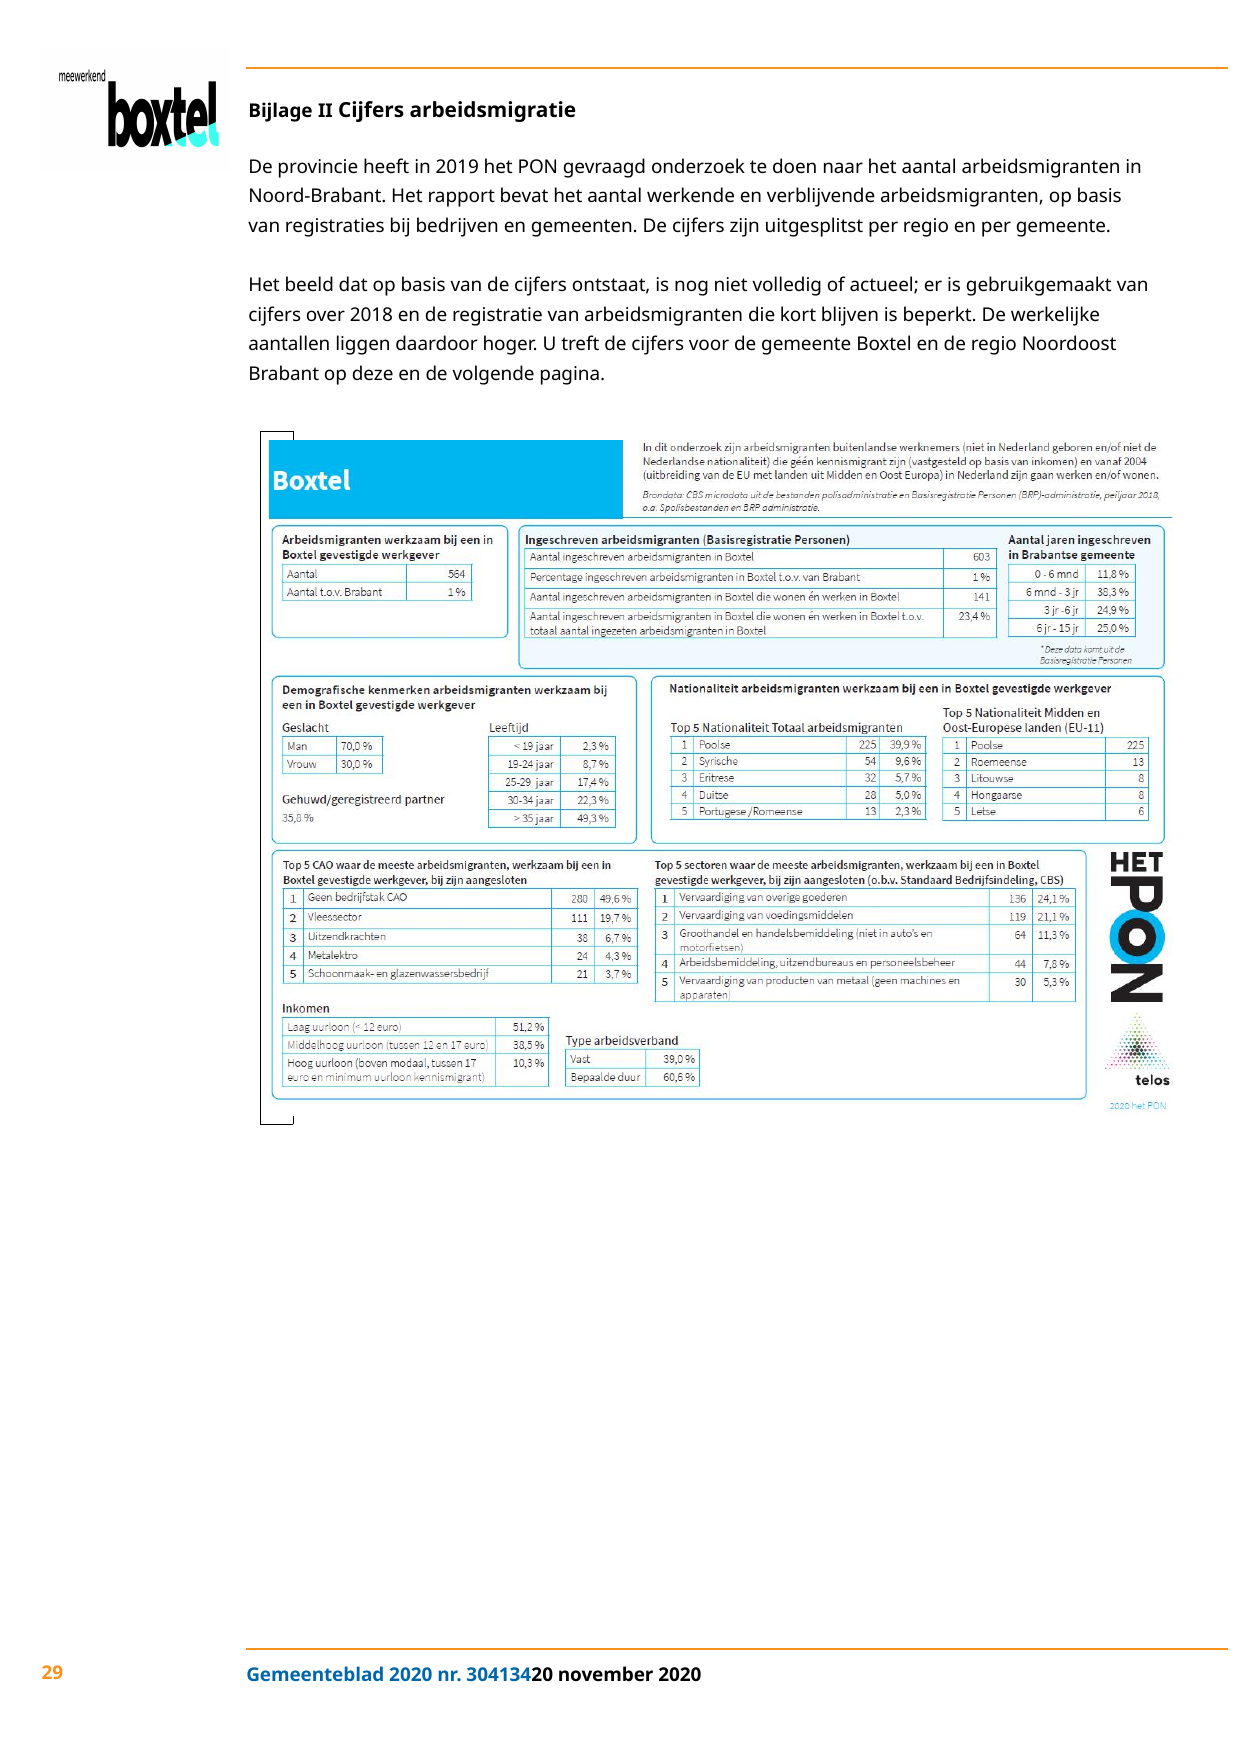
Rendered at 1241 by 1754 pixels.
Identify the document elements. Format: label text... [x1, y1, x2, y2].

text Bijlage II Cijfers arbeidsmigratie [248, 95, 1152, 123]
picture [305, 472, 328, 489]
picture [41, 47, 231, 172]
picture [328, 475, 341, 489]
text Het beeld dat op basis van de cijfers ontstaat, is nog niet volledig of actueel; er is gebruikgemaakt van cijfers over 2018 en de registratie van arbeidsmigranten die kort blijven is beperkt. De werkelijke aantallen liggen daardoor hoger. U treft de cijfers voor de gemeente Boxtel en de regio Noordoost Brabant op deze en de volgende pagina. [248, 271, 1152, 386]
picture [344, 468, 350, 489]
picture [273, 471, 304, 489]
picture [268, 440, 1173, 1116]
text De provincie heeft in 2019 het PON gevraagd onderzoek te doen naar het aantal arbeidsmigranten in Noord-Brabant. Het rapport bevat het aantal werkende en verblijvende arbeidsmigranten, op basis van registraties bij bedrijven en gemeenten. De cijfers zijn uitgesplitst per regio en per gemeente. [248, 153, 1152, 238]
